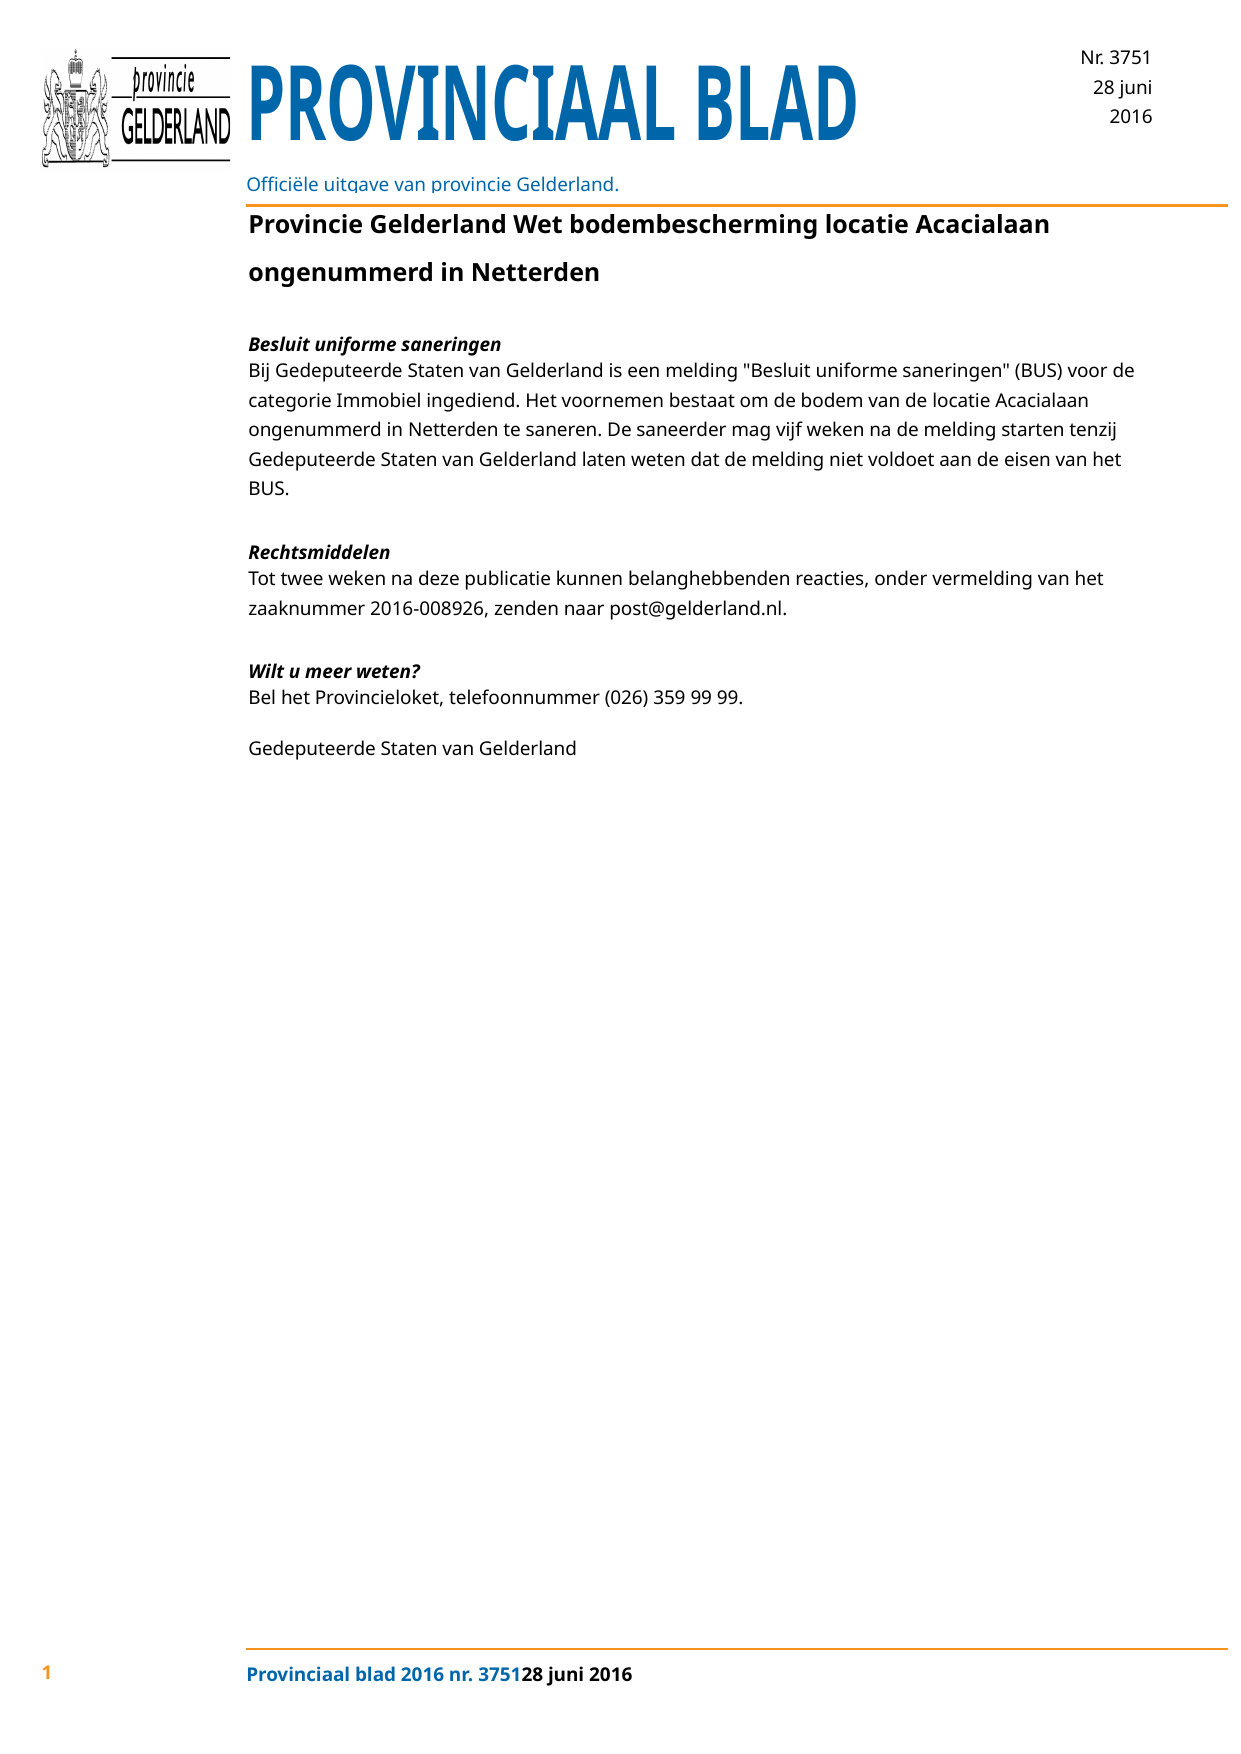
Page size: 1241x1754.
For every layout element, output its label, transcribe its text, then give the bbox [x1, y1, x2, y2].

text Bel het Provincieloket, telefoonnummer (026) 359 99 99. [248, 684, 1152, 710]
text Bij Gedeputeerde Staten van Gelderland is een melding "Besluit uniforme saneringen" (BUS) voor de categorie Immobiel ingediend. Het voornemen bestaat om de bodem van de locatie Acacialaan ongenummerd in Netterden te saneren. De saneerder mag vijf weken na de melding starten tenzij Gedeputeerde Staten van Gelderland laten weten dat de melding niet voldoet aan de eisen van het BUS. [248, 357, 1152, 501]
text Rechtsmiddelen [248, 539, 1152, 565]
picture [41, 47, 231, 172]
text Wilt u meer weten? [248, 659, 1152, 684]
text Gedeputeerde Staten van Gelderland [248, 735, 1152, 761]
text Provincie Gelderland Wet bodembescherming locatie Acacialaan ongenummerd in Netterden [248, 207, 1152, 288]
text Besluit uniforme saneringen [248, 331, 1152, 357]
text Tot twee weken na deze publicatie kunnen belanghebbenden reacties, onder vermelding van het zaaknummer 2016-008926, zenden naar post@gelderland.nl. [248, 565, 1152, 621]
